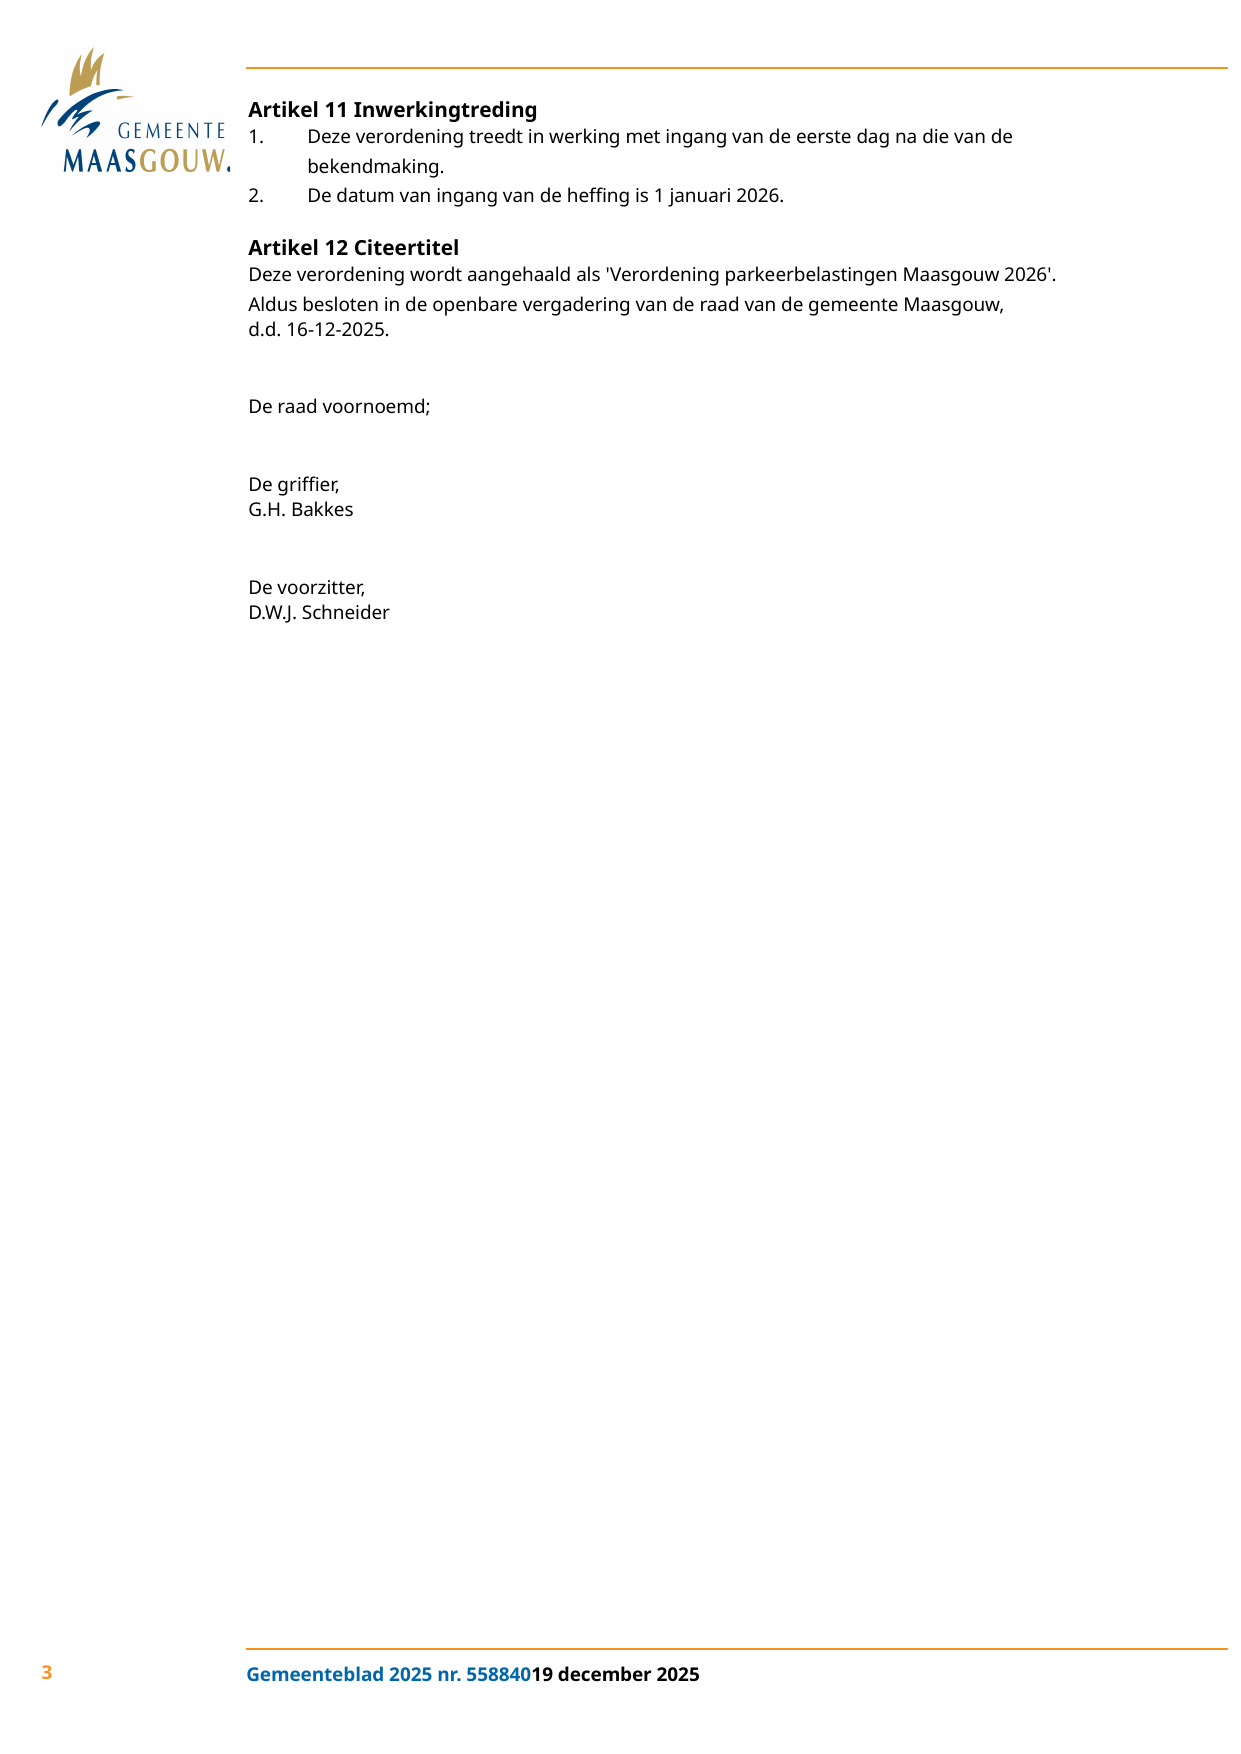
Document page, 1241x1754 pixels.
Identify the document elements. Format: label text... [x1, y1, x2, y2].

list De datum van ingang van de heffing is 1 januari 2026. [248, 182, 1152, 208]
picture [41, 47, 231, 172]
text De raad voornoemd; [248, 394, 1152, 419]
text Artikel 12 Citeertitel [248, 233, 1152, 261]
text D.W.J. Schneider [248, 599, 1152, 625]
text Deze verordening wordt aangehaald als 'Verordening parkeerbelastingen Maasgouw 2026'. [248, 261, 1152, 287]
text G.H. Bakkes [248, 497, 1152, 522]
text Artikel 11 Inwerkingtreding [248, 95, 1152, 123]
list Deze verordening treedt in werking met ingang van de eerste dag na die van de bekendmaking. [248, 123, 1152, 178]
text d.d. 16-12-2025. [248, 317, 1152, 342]
text De voorzitter, [248, 574, 1152, 599]
text De griffier, [248, 471, 1152, 497]
text Aldus besloten in de openbare vergadering van de raad van de gemeente Maasgouw, [248, 291, 1152, 317]
